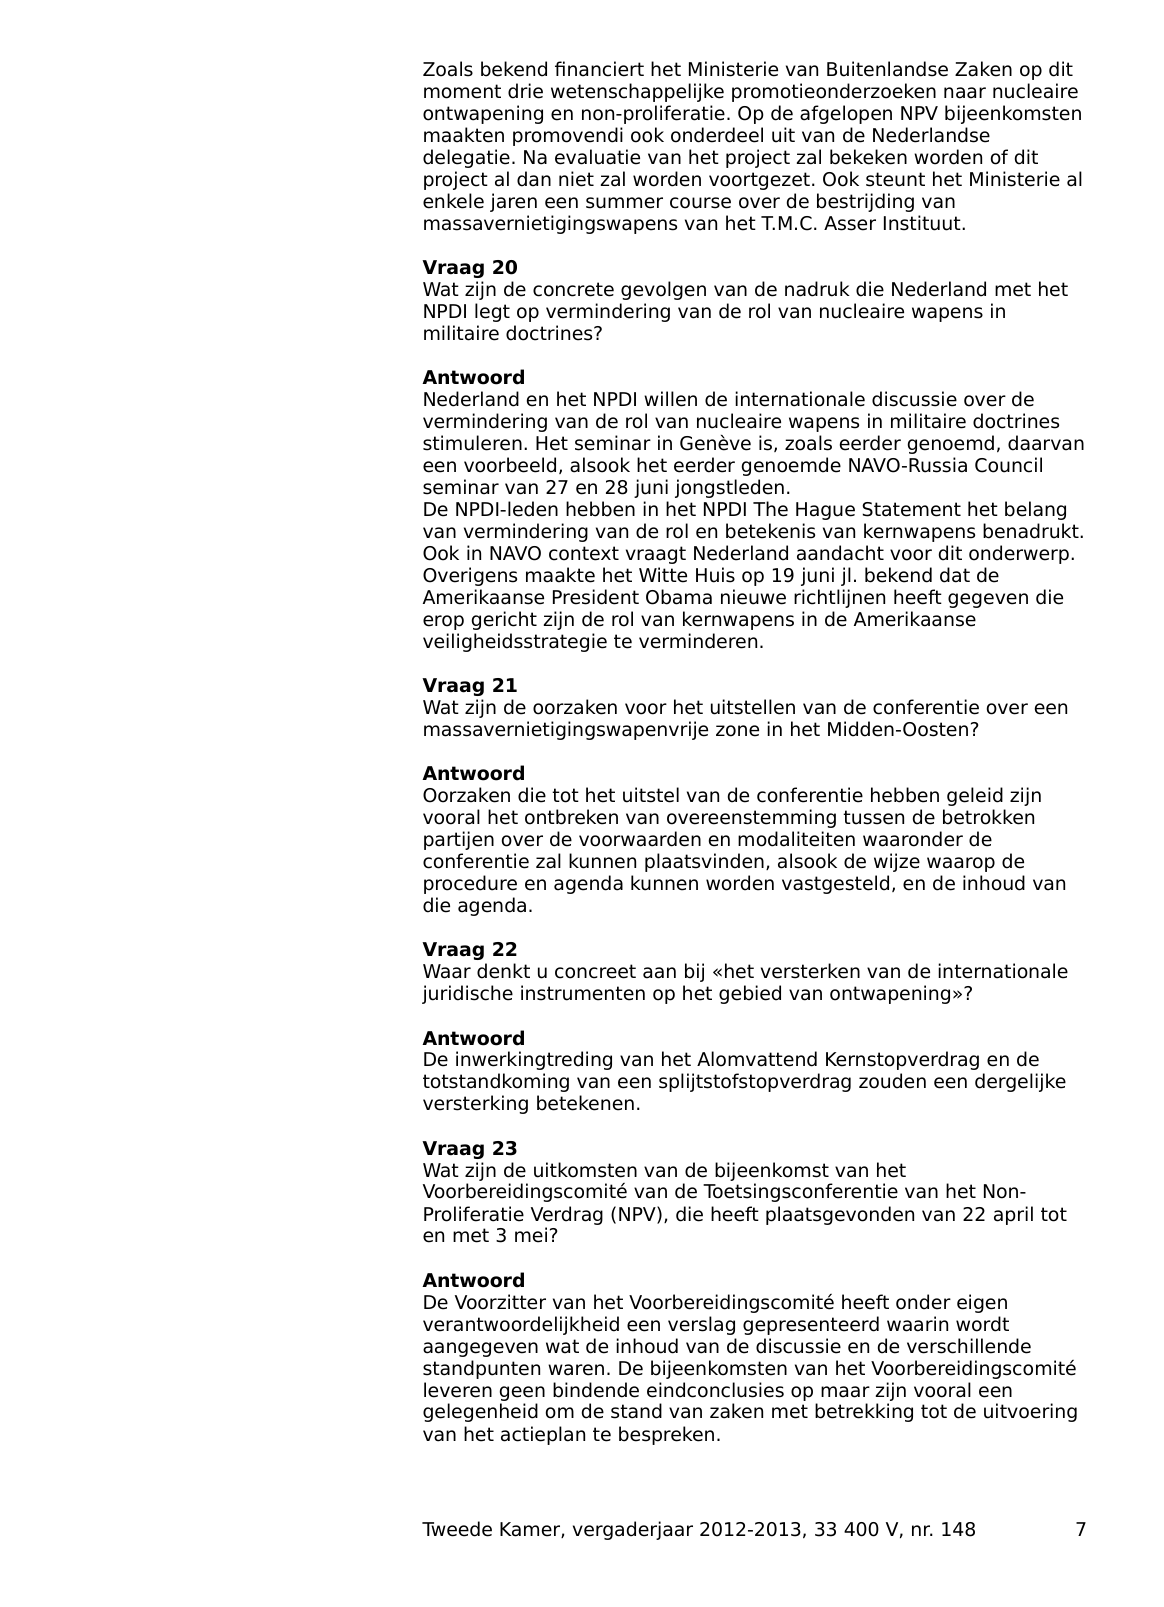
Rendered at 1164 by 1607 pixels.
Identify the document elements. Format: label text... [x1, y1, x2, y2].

text De inwerkingtreding van het Alomvattend Kernstopverdrag en de totstandkoming van een splijtstofstopverdrag zouden een dergelijke versterking betekenen. [422, 1049, 1087, 1115]
text Waar denkt u concreet aan bij «het versterken van de internationale juridische instrumenten op het gebied van ontwapening»? [422, 961, 1087, 1005]
text Nederland en het NPDI willen de internationale discussie over de vermindering van de rol van nucleaire wapens in militaire doctrines stimuleren. Het seminar in Genève is, zoals eerder genoemd, daarvan een voorbeeld, alsook het eerder genoemde NAVO-Russia Council seminar van 27 en 28 juni jongstleden. [422, 389, 1087, 499]
text Antwoord [422, 367, 1087, 389]
text Vraag 20 [422, 257, 1087, 279]
text Antwoord [422, 763, 1087, 785]
text Wat zijn de concrete gevolgen van de nadruk die Nederland met het NPDI legt op vermindering van de rol van nucleaire wapens in militaire doctrines? [422, 279, 1087, 345]
text De NPDI-leden hebben in het NPDI The Hague Statement het belang van vermindering van de rol en betekenis van kernwapens benadrukt. Ook in NAVO context vraagt Nederland aandacht voor dit onderwerp. Overigens maakte het Witte Huis op 19 juni jl. bekend dat de Amerikaanse President Obama nieuwe richtlijnen heeft gegeven die erop gericht zijn de rol van kernwapens in de Amerikaanse veiligheidsstrategie te verminderen. [422, 499, 1087, 653]
text Antwoord [422, 1269, 1087, 1292]
text Vraag 23 [422, 1137, 1087, 1159]
text Antwoord [422, 1027, 1087, 1049]
text Vraag 22 [422, 939, 1087, 961]
text Oorzaken die tot het uitstel van de conferentie hebben geleid zijn vooral het ontbreken van overeenstemming tussen de betrokken partijen over de voorwaarden en modaliteiten waaronder de conferentie zal kunnen plaatsvinden, alsook de wijze waarop de procedure en agenda kunnen worden vastgesteld, en de inhoud van die agenda. [422, 785, 1087, 917]
text Zoals bekend financiert het Ministerie van Buitenlandse Zaken op dit moment drie wetenschappelijke promotieonderzoeken naar nucleaire ontwapening en non-proliferatie. Op de afgelopen NPV bijeenkomsten maakten promovendi ook onderdeel uit van de Nederlandse delegatie. Na evaluatie van het project zal bekeken worden of dit project al dan niet zal worden voortgezet. Ook steunt het Ministerie al enkele jaren een summer course over de bestrijding van massavernietigingswapens van het T.M.C. Asser Instituut. [422, 59, 1087, 235]
text Vraag 21 [422, 675, 1087, 697]
text Wat zijn de oorzaken voor het uitstellen van de conferentie over een massavernietigingswapenvrije zone in het Midden-Oosten? [422, 697, 1087, 741]
text De Voorzitter van het Voorbereidingscomité heeft onder eigen verantwoordelijkheid een verslag gepresenteerd waarin wordt aangegeven wat de inhoud van de discussie en de verschillende standpunten waren. De bijeenkomsten van het Voorbereidingscomité leveren geen bindende eindconclusies op maar zijn vooral een gelegenheid om de stand van zaken met betrekking tot de uitvoering van het actieplan te bespreken. [422, 1292, 1087, 1445]
text Wat zijn de uitkomsten van de bijeenkomst van het Voorbereidingscomité van de Toetsingsconferentie van het Non-Proliferatie Verdrag (NPV), die heeft plaatsgevonden van 22 april tot en met 3 mei? [422, 1159, 1087, 1247]
